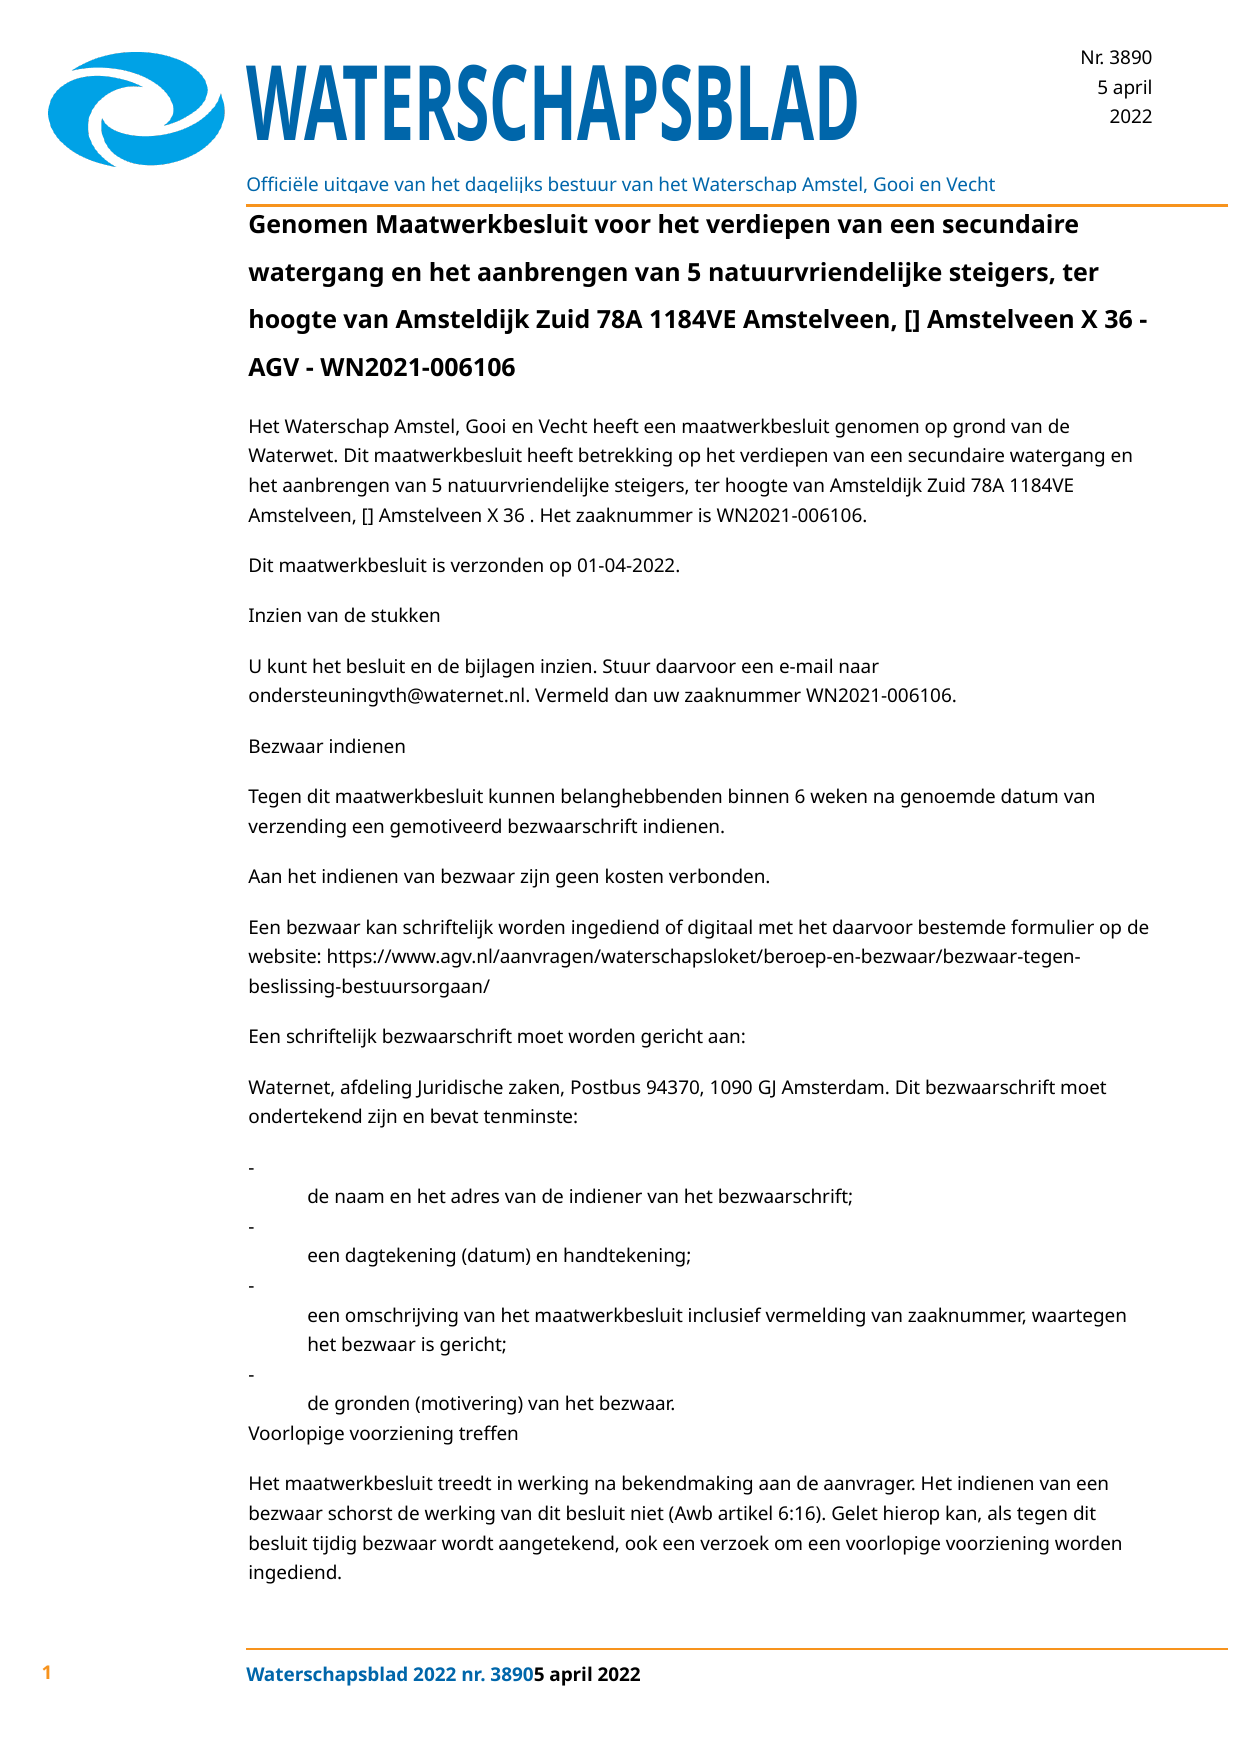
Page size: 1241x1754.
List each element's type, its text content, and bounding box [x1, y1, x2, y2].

text Tegen dit maatwerkbesluit kunnen belanghebbenden binnen 6 weken na genoemde datum van verzending een gemotiveerd bezwaarschrift indienen. [248, 783, 1152, 839]
list de gronden (motivering) van het bezwaar. [248, 1391, 1152, 1416]
text Bezwaar indienen [248, 733, 1152, 759]
text Genomen Maatwerkbesluit voor het verdiepen van een secundaire watergang en het aanbrengen van 5 natuurvriendelijke steigers, ter hoogte van Amsteldijk Zuid 78A 1184VE Amstelveen, [] Amstelveen X 36 - AGV - WN2021-006106 [248, 207, 1152, 384]
text Een schriftelijk bezwaarschrift moet worden gericht aan: [248, 1023, 1152, 1049]
text Het maatwerkbesluit treedt in werking na bekendmaking aan de aanvrager. Het indienen van een bezwaar schorst de werking van dit besluit niet (Awb artikel 6:16). Gelet hierop kan, als tegen dit besluit tijdig bezwaar wordt aangetekend, ook een verzoek om een voorlopige voorziening worden ingediend. [248, 1471, 1152, 1585]
text U kunt het besluit en de bijlagen inzien. Stuur daarvoor een e-mail naar ondersteuningvth@waternet.nl. Vermeld dan uw zaaknummer WN2021-006106. [248, 653, 1152, 708]
text Inzien van de stukken [248, 603, 1152, 628]
text Waternet, afdeling Juridische zaken, Postbus 94370, 1090 GJ Amsterdam. Dit bezwaarschrift moet ondertekend zijn en bevat tenminste: [248, 1074, 1152, 1129]
list een dagtekening (datum) en handtekening; [248, 1243, 1152, 1268]
list een omschrijving van het maatwerkbesluit inclusief vermelding van zaaknummer, waartegen het bezwaar is gericht; [248, 1302, 1152, 1357]
text Het Waterschap Amstel, Gooi en Vecht heeft een maatwerkbesluit genomen op grond van de Waterwet. Dit maatwerkbesluit heeft betrekking op het verdiepen van een secundaire watergang en het aanbrengen van 5 natuurvriendelijke steigers, ter hoogte van Amsteldijk Zuid 78A 1184VE Amstelveen, [] Amstelveen X 36 . Het zaaknummer is WN2021-006106. [248, 413, 1152, 528]
text Een bezwaar kan schriftelijk worden ingediend of digitaal met het daarvoor bestemde formulier op de website: https://www.agv.nl/aanvragen/waterschapsloket/beroep-en-bezwaar/bezwaar-tegen-beslissing-bestuursorgaan/ [248, 914, 1152, 999]
text Dit maatwerkbesluit is verzonden op 01-04-2022. [248, 552, 1152, 578]
text Aan het indienen van bezwaar zijn geen kosten verbonden. [248, 863, 1152, 889]
list de naam en het adres van de indiener van het bezwaarschrift; [248, 1183, 1152, 1209]
picture [41, 47, 231, 172]
text Voorlopige voorziening treffen [248, 1420, 1152, 1446]
